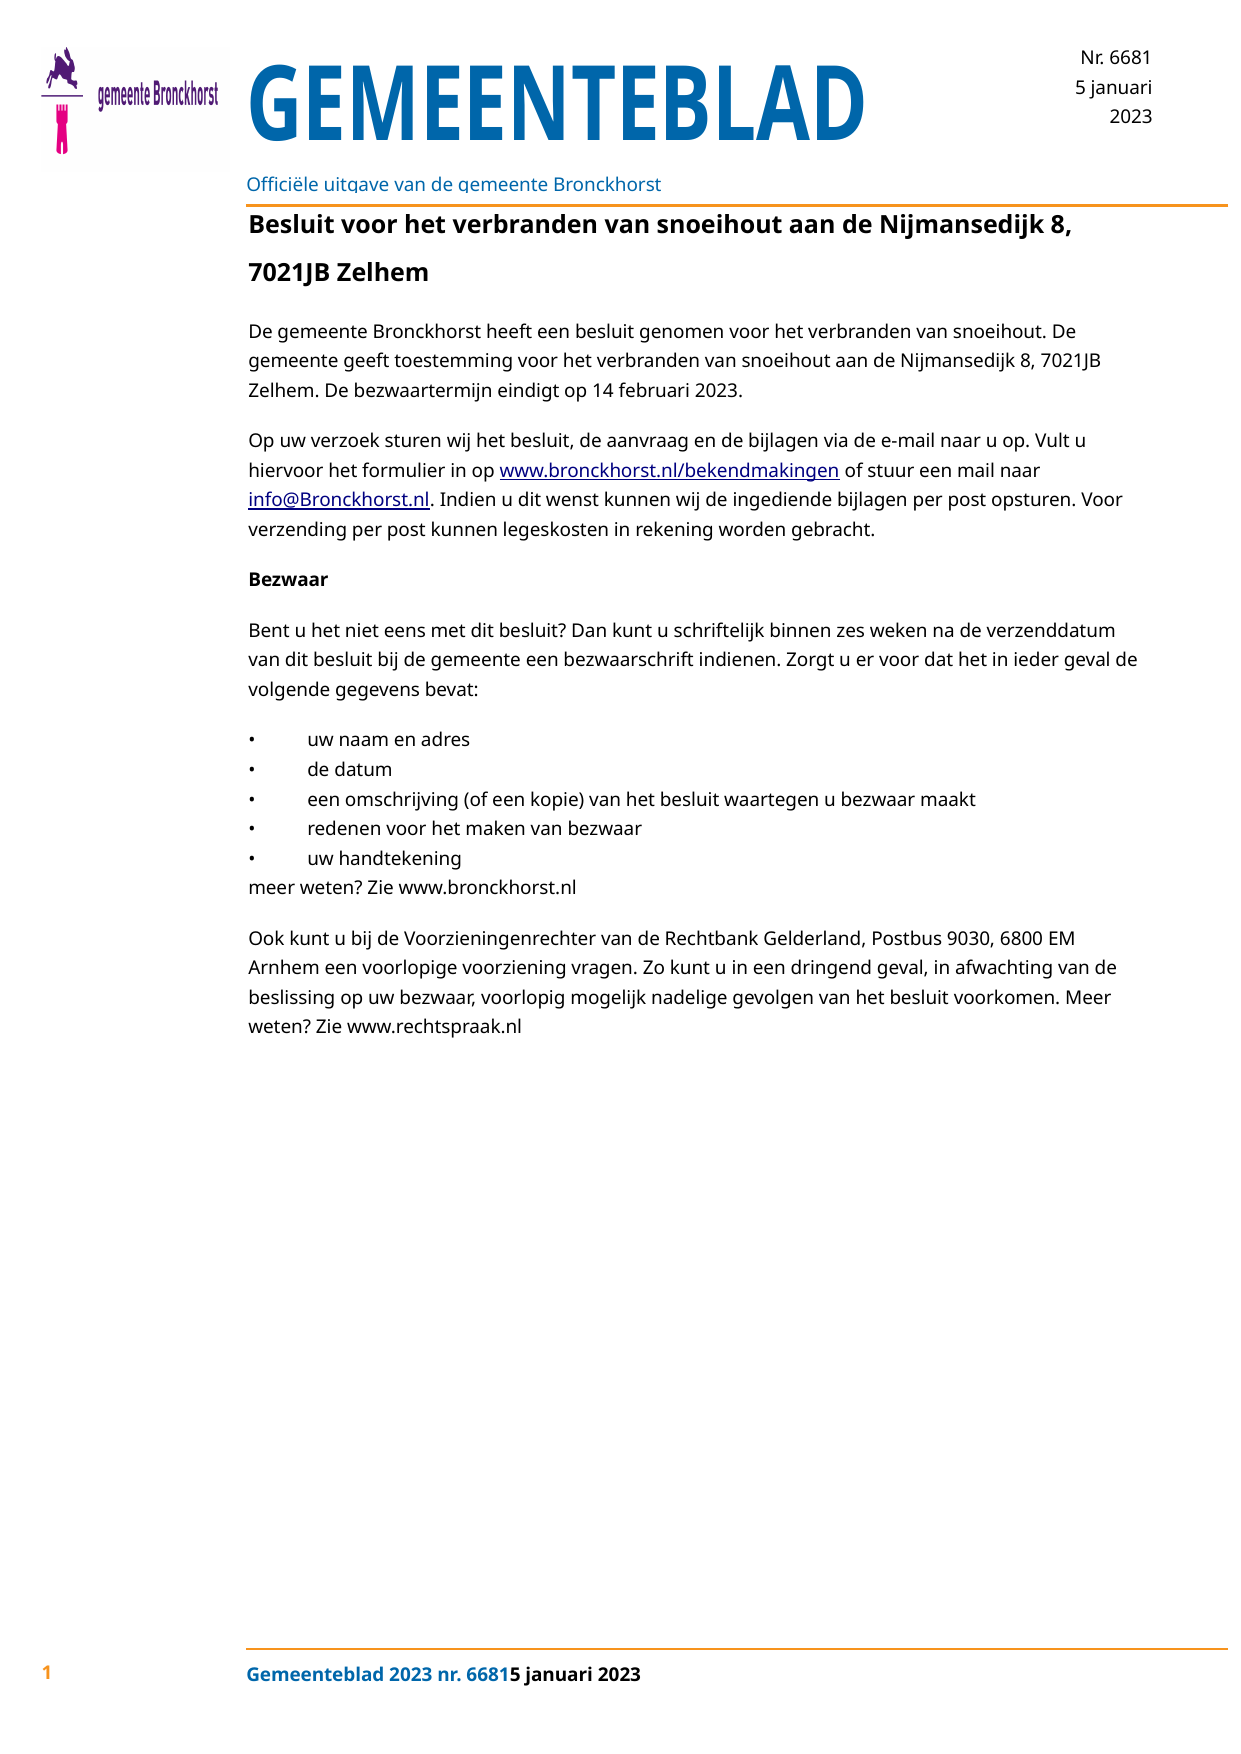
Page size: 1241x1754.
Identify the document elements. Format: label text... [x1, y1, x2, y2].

picture [41, 47, 231, 172]
text Ook kunt u bij de Voorzieningenrechter van de Rechtbank Gelderland, Postbus 9030, 6800 EM Arnhem een voorlopige voorziening vragen. Zo kunt u in een dringend geval, in afwachting van de beslissing op uw bezwaar, voorlopig mogelijk nadelige gevolgen van het besluit voorkomen. Meer weten? Zie www.rechtspraak.nl [248, 925, 1152, 1039]
list de datum [248, 756, 1152, 782]
list redenen voor het maken van bezwaar [248, 815, 1152, 841]
list uw naam en adres [248, 727, 1152, 752]
list een omschrijving (of een kopie) van het besluit waartegen u bezwaar maakt [248, 786, 1152, 812]
text De gemeente Bronckhorst heeft een besluit genomen voor het verbranden van snoeihout. De gemeente geeft toestemming voor het verbranden van snoeihout aan de Nijmansedijk 8, 7021JB Zelhem. De bezwaartermijn eindigt op 14 februari 2023. [248, 318, 1152, 403]
text meer weten? Zie www.bronckhorst.nl [248, 874, 1152, 900]
list uw handtekening [248, 845, 1152, 871]
text Besluit voor het verbranden van snoeihout aan de Nijmansedijk 8, 7021JB Zelhem [248, 207, 1152, 288]
text Op uw verzoek sturen wij het besluit, de aanvraag en de bijlagen via de e-mail naar u op. Vult u hiervoor het formulier in op www.bronckhorst.nl/bekendmakingen of stuur een mail naar info@Bronckhorst.nl. Indien u dit wenst kunnen wij de ingediende bijlagen per post opsturen. Voor verzending per post kunnen legeskosten in rekening worden gebracht. [248, 427, 1152, 542]
text Bent u het niet eens met dit besluit? Dan kunt u schriftelijk binnen zes weken na de verzenddatum van dit besluit bij de gemeente een bezwaarschrift indienen. Zorgt u er voor dat het in ieder geval de volgende gegevens bevat: [248, 617, 1152, 702]
text Bezwaar [248, 567, 1152, 592]
